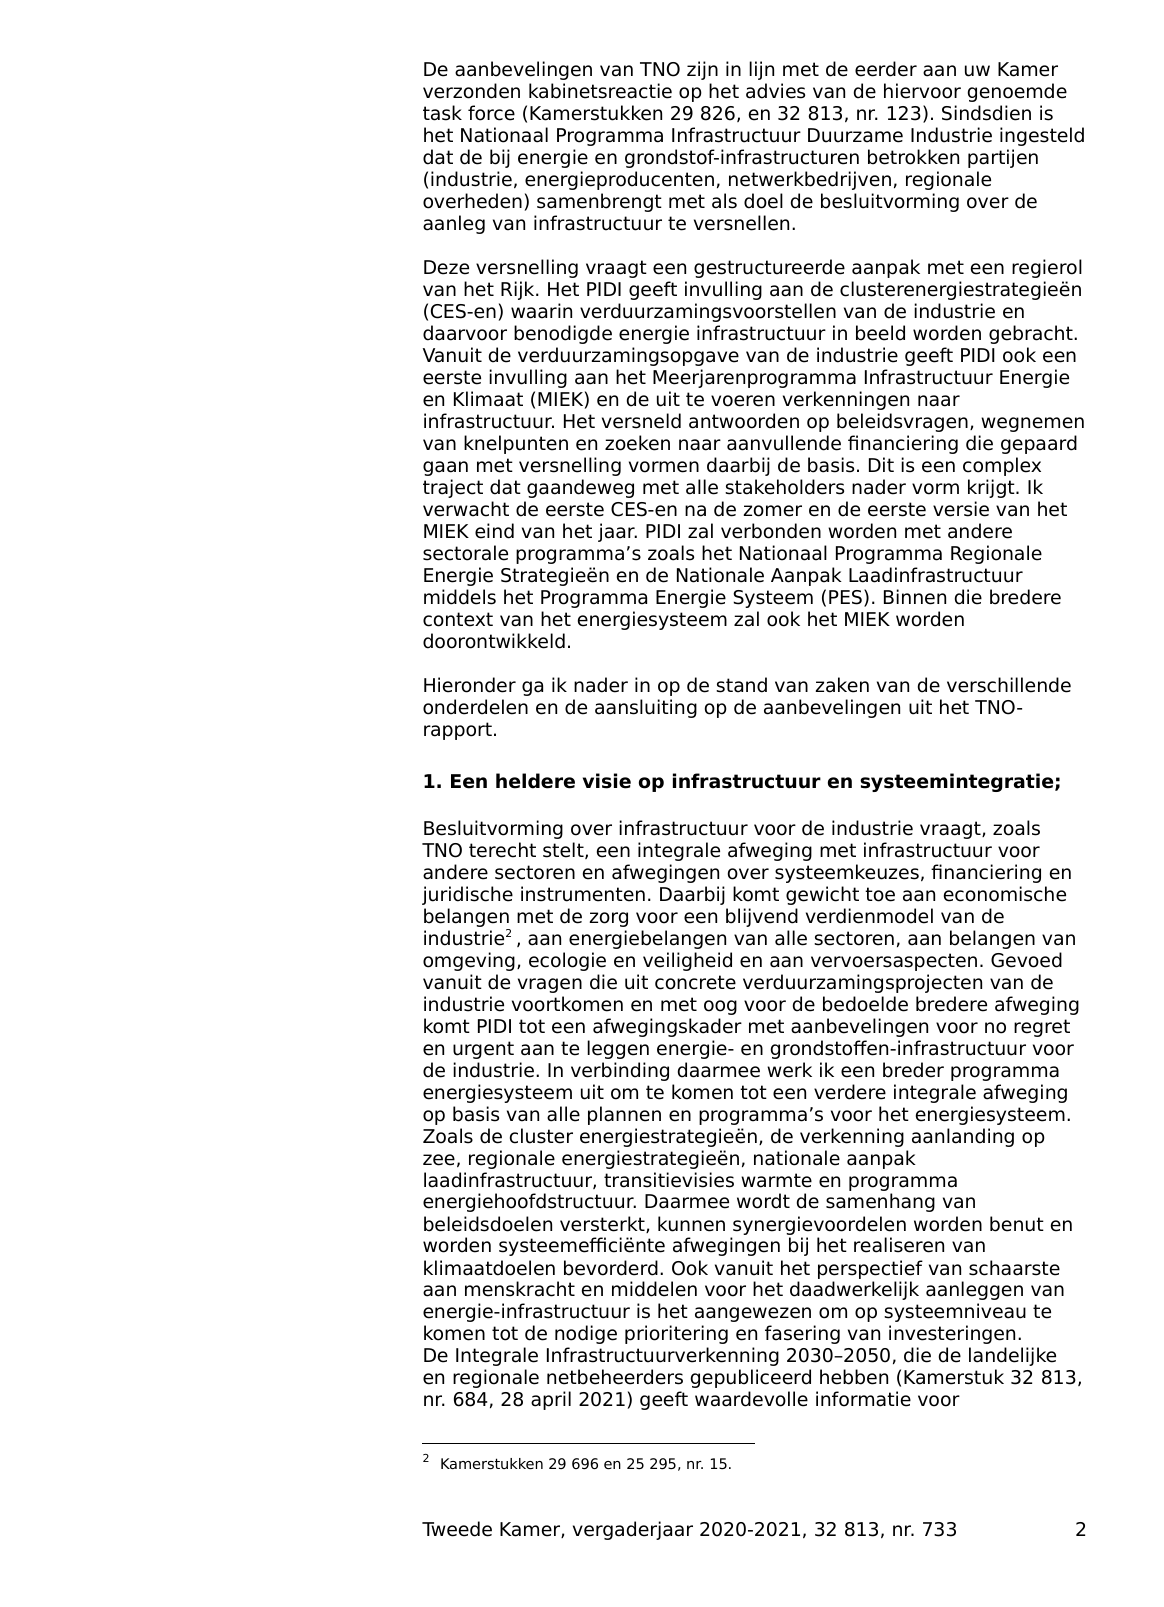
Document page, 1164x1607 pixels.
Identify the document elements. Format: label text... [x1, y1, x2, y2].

text Besluitvorming over infrastructuur voor de industrie vraagt, zoals TNO terecht stelt, een integrale afweging met infrastructuur voor andere sectoren en afwegingen over systeemkeuzes, financiering en juridische instrumenten. Daarbij komt gewicht toe aan economische belangen met de zorg voor een blijvend verdienmodel van de industrie, aan energiebelangen van alle sectoren, aan belangen van omgeving, ecologie en veiligheid en aan vervoersaspecten. Gevoed vanuit de vragen die uit concrete verduurzamingsprojecten van de industrie voortkomen en met oog voor de bedoelde bredere afweging komt PIDI tot een afwegingskader met aanbevelingen voor no regret en urgent aan te leggen energie- en grondstoffen-infrastructuur voor de industrie. In verbinding daarmee werk ik een breder programma energiesysteem uit om te komen tot een verdere integrale afweging op basis van alle plannen en programma’s voor het energiesysteem. Zoals de cluster energiestrategieën, de verkenning aanlanding op zee, regionale energiestrategieën, nationale aanpak laadinfrastructuur, transitievisies warmte en programma energiehoofdstructuur. Daarmee wordt de samenhang van beleidsdoelen versterkt, kunnen synergievoordelen worden benut en worden systeemefficiënte afwegingen bij het realiseren van klimaatdoelen bevorderd. Ook vanuit het perspectief van schaarste aan menskracht en middelen voor het daadwerkelijk aanleggen van energie-infrastructuur is het aangewezen om op systeemniveau te komen tot de nodige prioritering en fasering van investeringen. [422, 818, 1087, 1345]
text Deze versnelling vraagt een gestructureerde aanpak met een regierol van het Rijk. Het PIDI geeft invulling aan de clusterenergiestrategieën (CES-en) waarin verduurzamingsvoorstellen van de industrie en daarvoor benodigde energie infrastructuur in beeld worden gebracht. Vanuit de verduurzamingsopgave van de industrie geeft PIDI ook een eerste invulling aan het Meerjarenprogramma Infrastructuur Energie en Klimaat (MIEK) en de uit te voeren verkenningen naar infrastructuur. Het versneld antwoorden op beleidsvragen, wegnemen van knelpunten en zoeken naar aanvullende financiering die gepaard gaan met versnelling vormen daarbij de basis. Dit is een complex traject dat gaandeweg met alle stakeholders nader vorm krijgt. Ik verwacht de eerste CES-en na de zomer en de eerste versie van het MIEK eind van het jaar. PIDI zal verbonden worden met andere sectorale programma’s zoals het Nationaal Programma Regionale Energie Strategieën en de Nationale Aanpak Laadinfrastructuur middels het Programma Energie Systeem (PES). Binnen die bredere context van het energiesysteem zal ook het MIEK worden doorontwikkeld. [422, 257, 1087, 653]
text Hieronder ga ik nader in op de stand van zaken van de verschillende onderdelen en de aansluiting op de aanbevelingen uit het TNO-rapport. [422, 675, 1087, 741]
text De aanbevelingen van TNO zijn in lijn met de eerder aan uw Kamer verzonden kabinetsreactie op het advies van de hiervoor genoemde task force (Kamerstukken 29 826, en 32 813, nr. 123). Sindsdien is het Nationaal Programma Infrastructuur Duurzame Industrie ingesteld dat de bij energie en grondstof-infrastructuren betrokken partijen (industrie, energieproducenten, netwerkbedrijven, regionale overheden) samenbrengt met als doel de besluitvorming over de aanleg van infrastructuur te versnellen. [422, 59, 1087, 235]
text Kamerstukken 29 696 en 25 295, nr. 15. [422, 1452, 1087, 1474]
subtitle 1. Een heldere visie op infrastructuur en systeemintegratie; [422, 771, 1087, 793]
text De Integrale Infrastructuurverkenning 2030–2050, die de landelijke en regionale netbeheerders gepubliceerd hebben (Kamerstuk 32 813, nr. 684, 28 april 2021) geeft waardevolle informatie voor [422, 1345, 1087, 1411]
